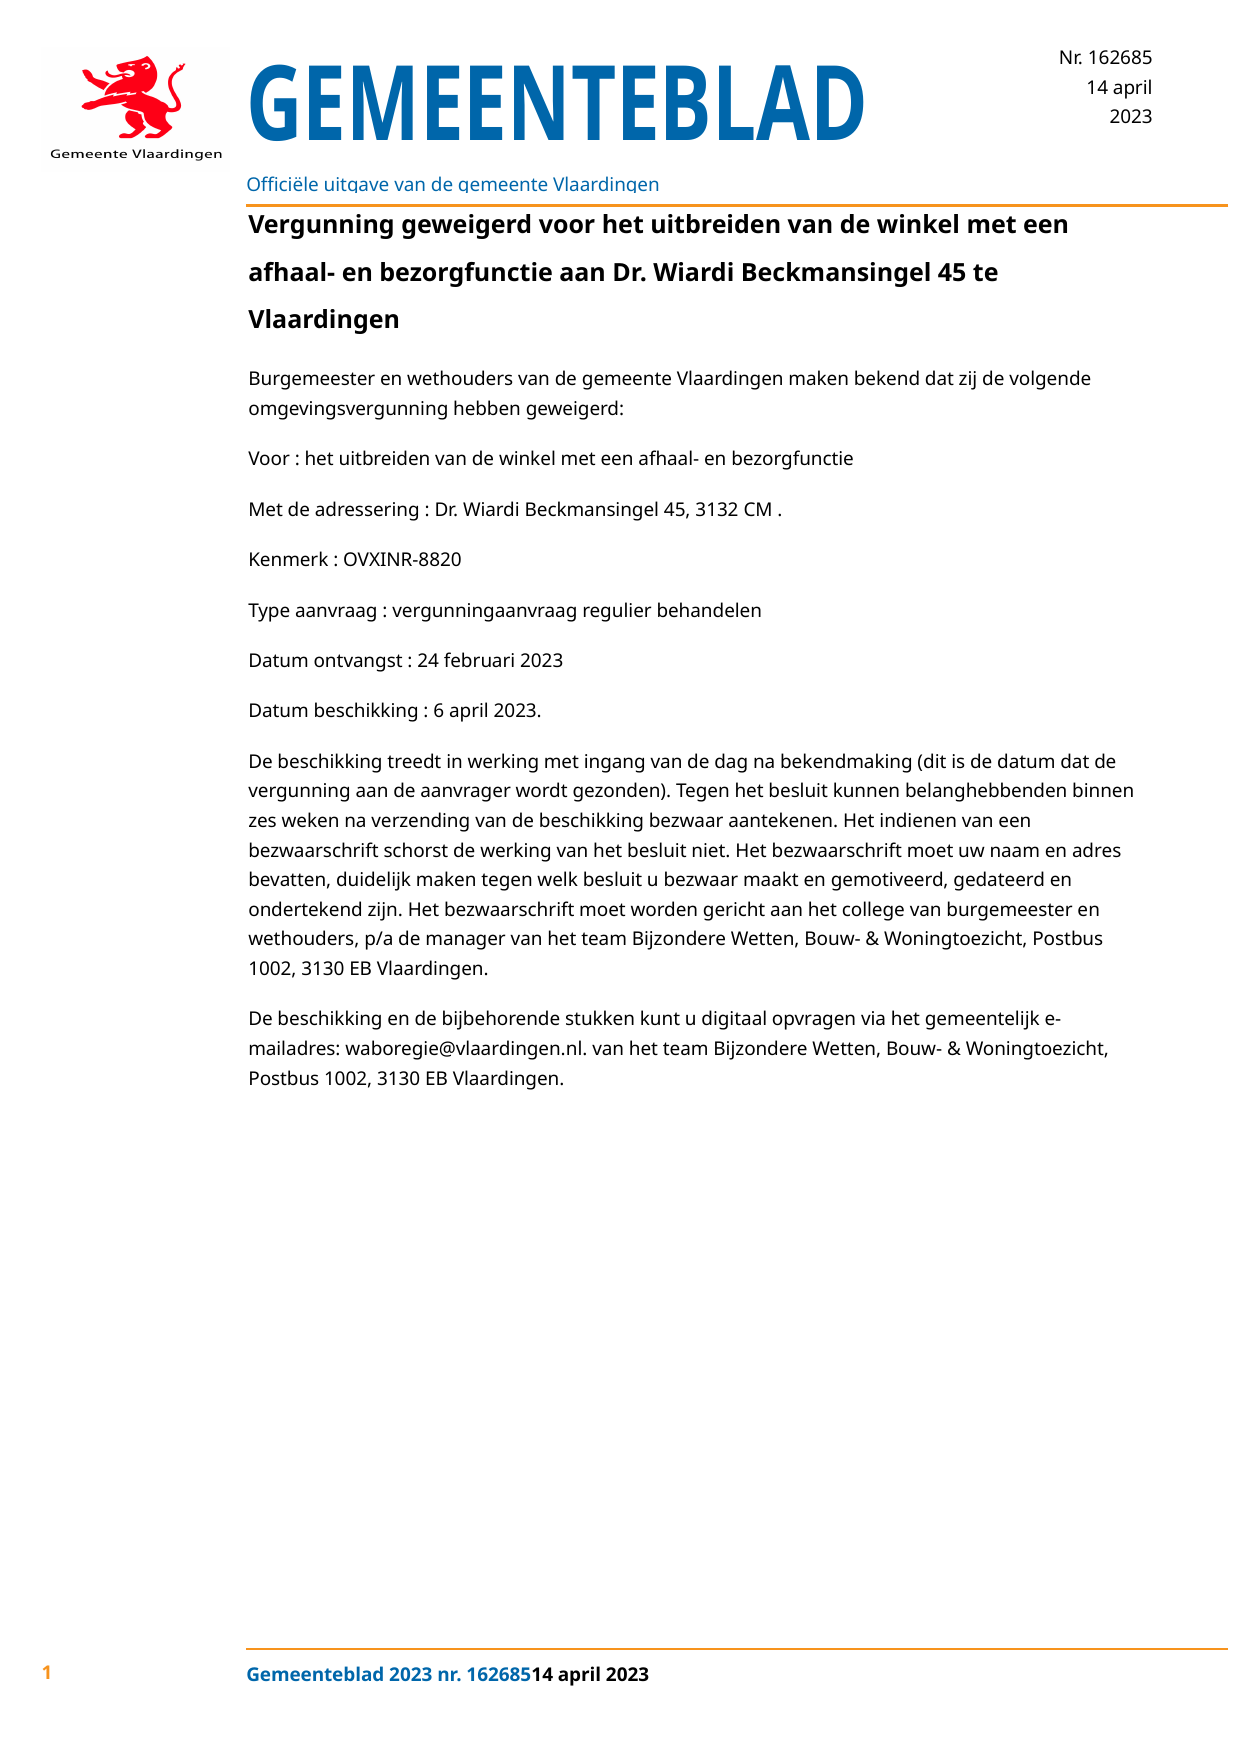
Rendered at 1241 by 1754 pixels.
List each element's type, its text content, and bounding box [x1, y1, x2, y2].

text Burgemeester en wethouders van de gemeente Vlaardingen maken bekend dat zij de volgende omgevingsvergunning hebben geweigerd: [248, 366, 1152, 421]
text De beschikking en de bijbehorende stukken kunt u digitaal opvragen via het gemeentelijk e-mailadres: waboregie@vlaardingen.nl. van het team Bijzondere Wetten, Bouw- & Woningtoezicht, Postbus 1002, 3130 EB Vlaardingen. [248, 1006, 1152, 1090]
text Datum ontvangst : 24 februari 2023 [248, 647, 1152, 673]
text Datum beschikking : 6 april 2023. [248, 698, 1152, 723]
picture [41, 47, 231, 172]
text Met de adressering : Dr. Wiardi Beckmansingel 45, 3132 CM . [248, 496, 1152, 522]
text Kenmerk : OVXINR-8820 [248, 546, 1152, 572]
text Type aanvraag : vergunningaanvraag regulier behandelen [248, 597, 1152, 622]
text Vergunning geweigerd voor het uitbreiden van de winkel met een afhaal- en bezorgfunctie aan Dr. Wiardi Beckmansingel 45 te Vlaardingen [248, 207, 1152, 336]
text Voor : het uitbreiden van de winkel met een afhaal- en bezorgfunctie [248, 446, 1152, 471]
text De beschikking treedt in werking met ingang van de dag na bekendmaking (dit is de datum dat de vergunning aan de aanvrager wordt gezonden). Tegen het besluit kunnen belanghebbenden binnen zes weken na verzending van de beschikking bezwaar aantekenen. Het indienen van een bezwaarschrift schorst de werking van het besluit niet. Het bezwaarschrift moet uw naam en adres bevatten, duidelijk maken tegen welk besluit u bezwaar maakt en gemotiveerd, gedateerd en ondertekend zijn. Het bezwaarschrift moet worden gericht aan het college van burgemeester en wethouders, p/a de manager van het team Bijzondere Wetten, Bouw- & Woningtoezicht, Postbus 1002, 3130 EB Vlaardingen. [248, 748, 1152, 981]
